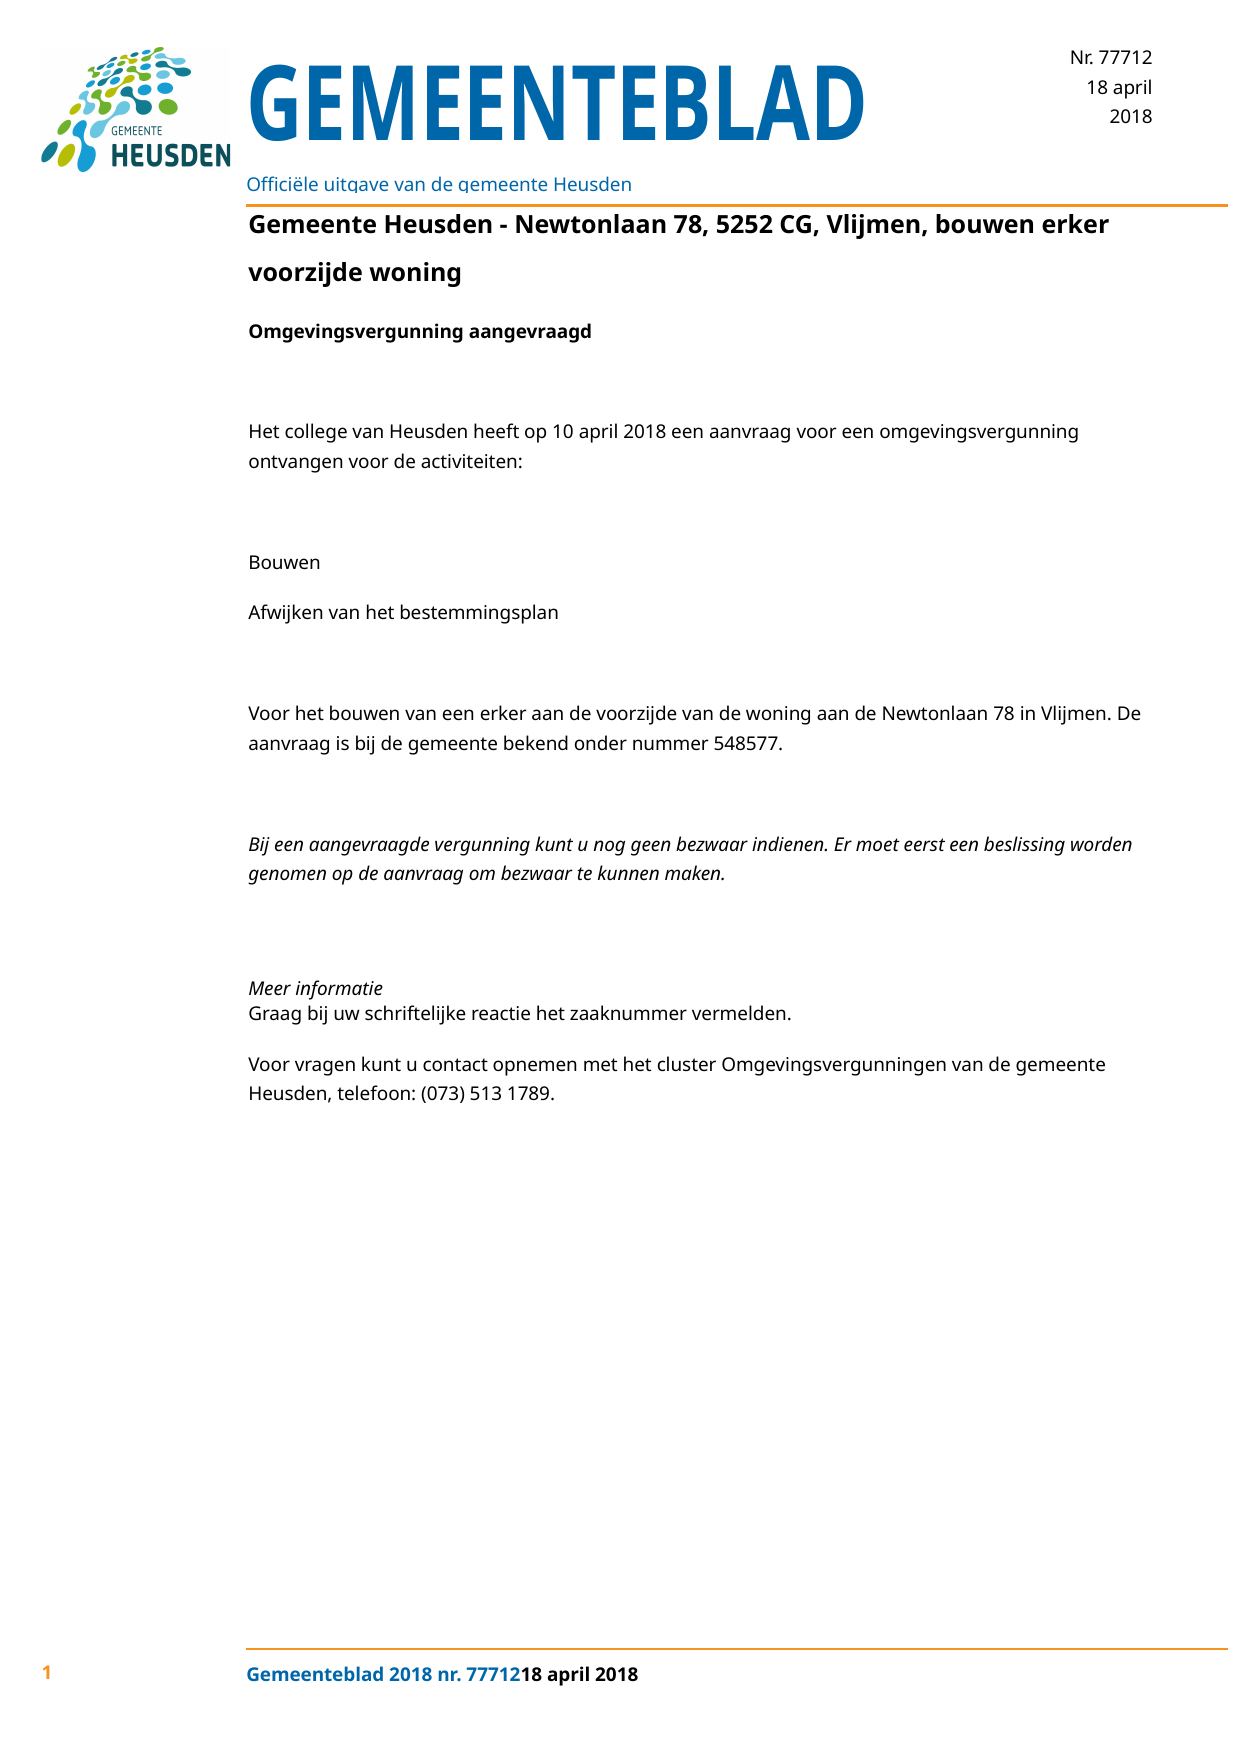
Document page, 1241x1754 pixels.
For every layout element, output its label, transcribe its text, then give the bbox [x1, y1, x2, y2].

text Voor vragen kunt u contact opnemen met het cluster Omgevingsvergunningen van de gemeente Heusden, telefoon: (073) 513 1789. [248, 1051, 1152, 1106]
text Bouwen [248, 549, 1152, 575]
text Omgevingsvergunning aangevraagd [248, 318, 1152, 344]
text Meer informatie [248, 975, 1152, 1001]
text Het college van Heusden heeft op 10 april 2018 een aanvraag voor een omgevingsvergunning ontvangen voor de activiteiten: [248, 419, 1152, 474]
picture [41, 47, 231, 172]
text Gemeente Heusden - Newtonlaan 78, 5252 CG, Vlijmen, bouwen erker voorzijde woning [248, 207, 1152, 288]
text Graag bij uw schriftelijke reactie het zaaknummer vermelden. [248, 1001, 1152, 1026]
text Bij een aangevraagde vergunning kunt u nog geen bezwaar indienen. Er moet eerst een beslissing worden genomen op de aanvraag om bezwaar te kunnen maken. [248, 831, 1152, 886]
text Afwijken van het bestemmingsplan [248, 599, 1152, 625]
text Voor het bouwen van een erker aan de voorzijde van de woning aan de Newtonlaan 78 in Vlijmen. De aanvraag is bij de gemeente bekend onder nummer 548577. [248, 700, 1152, 756]
